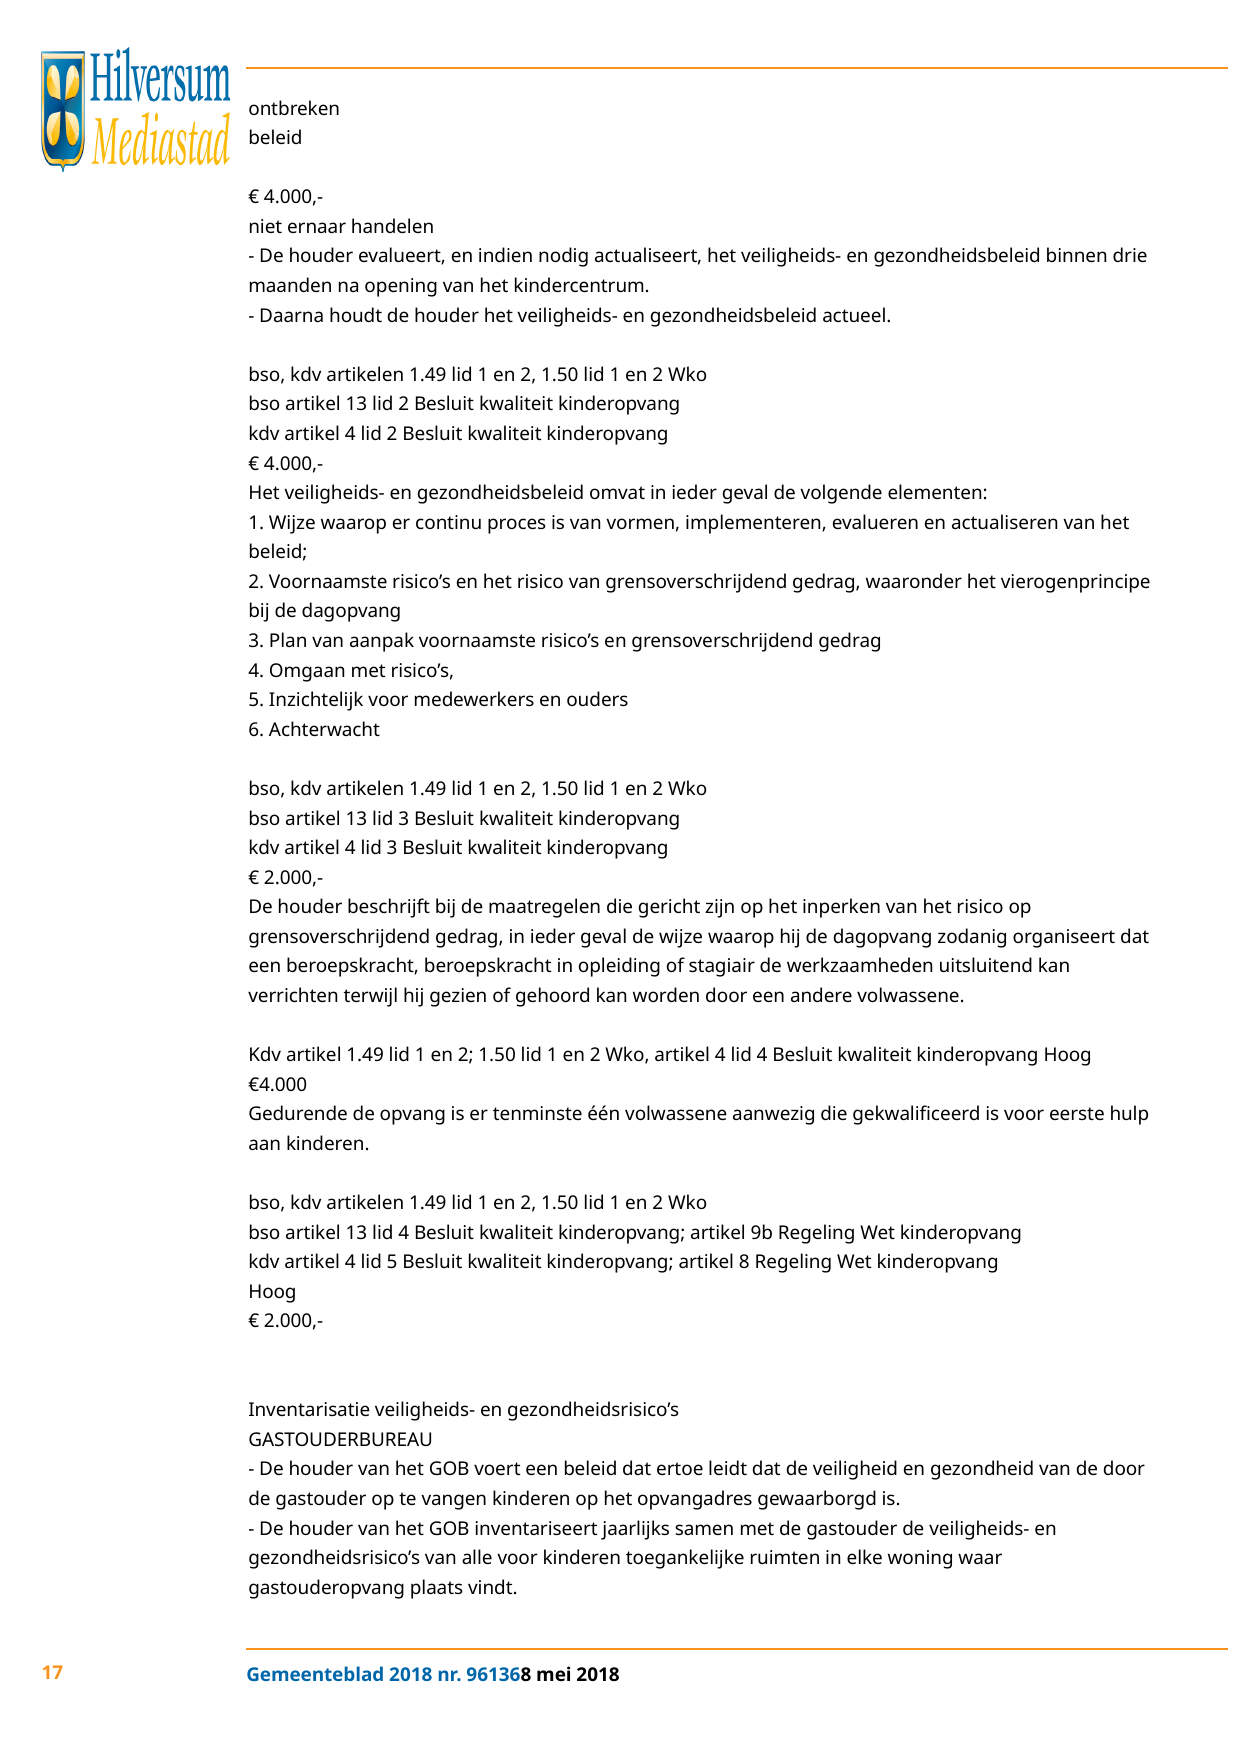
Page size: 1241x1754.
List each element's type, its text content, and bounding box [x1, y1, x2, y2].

text bso artikel 13 lid 2 Besluit kwaliteit kinderopvang [248, 391, 1152, 416]
text Het veiligheids- en gezondheidsbeleid omvat in ieder geval de volgende elementen: [248, 479, 1152, 505]
text € 4.000,- [248, 450, 1152, 476]
text bso, kdv artikelen 1.49 lid 1 en 2, 1.50 lid 1 en 2 Wko [248, 1189, 1152, 1215]
text beleid [248, 124, 1152, 150]
text 5. Inzichtelijk voor medewerkers en ouders [248, 686, 1152, 712]
picture [41, 47, 231, 172]
text kdv artikel 4 lid 2 Besluit kwaliteit kinderopvang [248, 420, 1152, 446]
text De houder beschrijft bij de maatregelen die gericht zijn op het inperken van het risico op grensoverschrijdend gedrag, in ieder geval de wijze waarop hij de dagopvang zodanig organiseert dat een beroepskracht, beroepskracht in opleiding of stagiair de werkzaamheden uitsluitend kan verrichten terwijl hij gezien of gehoord kan worden door een andere volwassene. [248, 893, 1152, 1008]
text Inventarisatie veiligheids- en gezondheidsrisico’s [248, 1396, 1152, 1422]
text kdv artikel 4 lid 3 Besluit kwaliteit kinderopvang [248, 834, 1152, 860]
text niet ernaar handelen [248, 213, 1152, 239]
text 2. Voornaamste risico’s en het risico van grensoverschrijdend gedrag, waaronder het vierogenprincipe bij de dagopvang [248, 568, 1152, 623]
text - Daarna houdt de houder het veiligheids- en gezondheidsbeleid actueel. [248, 302, 1152, 328]
text Hoog [248, 1278, 1152, 1304]
text - De houder van het GOB voert een beleid dat ertoe leidt dat de veiligheid en gezondheid van de door de gastouder op te vangen kinderen op het opvangadres gewaarborgd is. [248, 1456, 1152, 1511]
text € 4.000,- [248, 183, 1152, 209]
text bso, kdv artikelen 1.49 lid 1 en 2, 1.50 lid 1 en 2 Wko [248, 361, 1152, 387]
text Gedurende de opvang is er tenminste één volwassene aanwezig die gekwalificeerd is voor eerste hulp aan kinderen. [248, 1101, 1152, 1156]
text Kdv artikel 1.49 lid 1 en 2; 1.50 lid 1 en 2 Wko, artikel 4 lid 4 Besluit kwaliteit kinderopvang Hoog €4.000 [248, 1041, 1152, 1097]
text - De houder evalueert, en indien nodig actualiseert, het veiligheids- en gezondheidsbeleid binnen drie maanden na opening van het kindercentrum. [248, 243, 1152, 298]
text bso, kdv artikelen 1.49 lid 1 en 2, 1.50 lid 1 en 2 Wko [248, 775, 1152, 801]
text bso artikel 13 lid 3 Besluit kwaliteit kinderopvang [248, 805, 1152, 831]
text 3. Plan van aanpak voornaamste risico’s en grensoverschrijdend gedrag [248, 627, 1152, 653]
text 6. Achterwacht [248, 716, 1152, 742]
text € 2.000,- [248, 864, 1152, 890]
text kdv artikel 4 lid 5 Besluit kwaliteit kinderopvang; artikel 8 Regeling Wet kinderopvang [248, 1248, 1152, 1274]
text - De houder van het GOB inventariseert jaarlijks samen met de gastouder de veiligheids- en gezondheidsrisico’s van alle voor kinderen toegankelijke ruimten in elke woning waar gastouderopvang plaats vindt. [248, 1515, 1152, 1600]
text € 2.000,- [248, 1308, 1152, 1333]
text GASTOUDERBUREAU [248, 1426, 1152, 1452]
text bso artikel 13 lid 4 Besluit kwaliteit kinderopvang; artikel 9b Regeling Wet kinderopvang [248, 1219, 1152, 1245]
text 1. Wijze waarop er continu proces is van vormen, implementeren, evalueren en actualiseren van het beleid; [248, 509, 1152, 564]
text 4. Omgaan met risico’s, [248, 657, 1152, 683]
text ontbreken [248, 95, 1152, 121]
